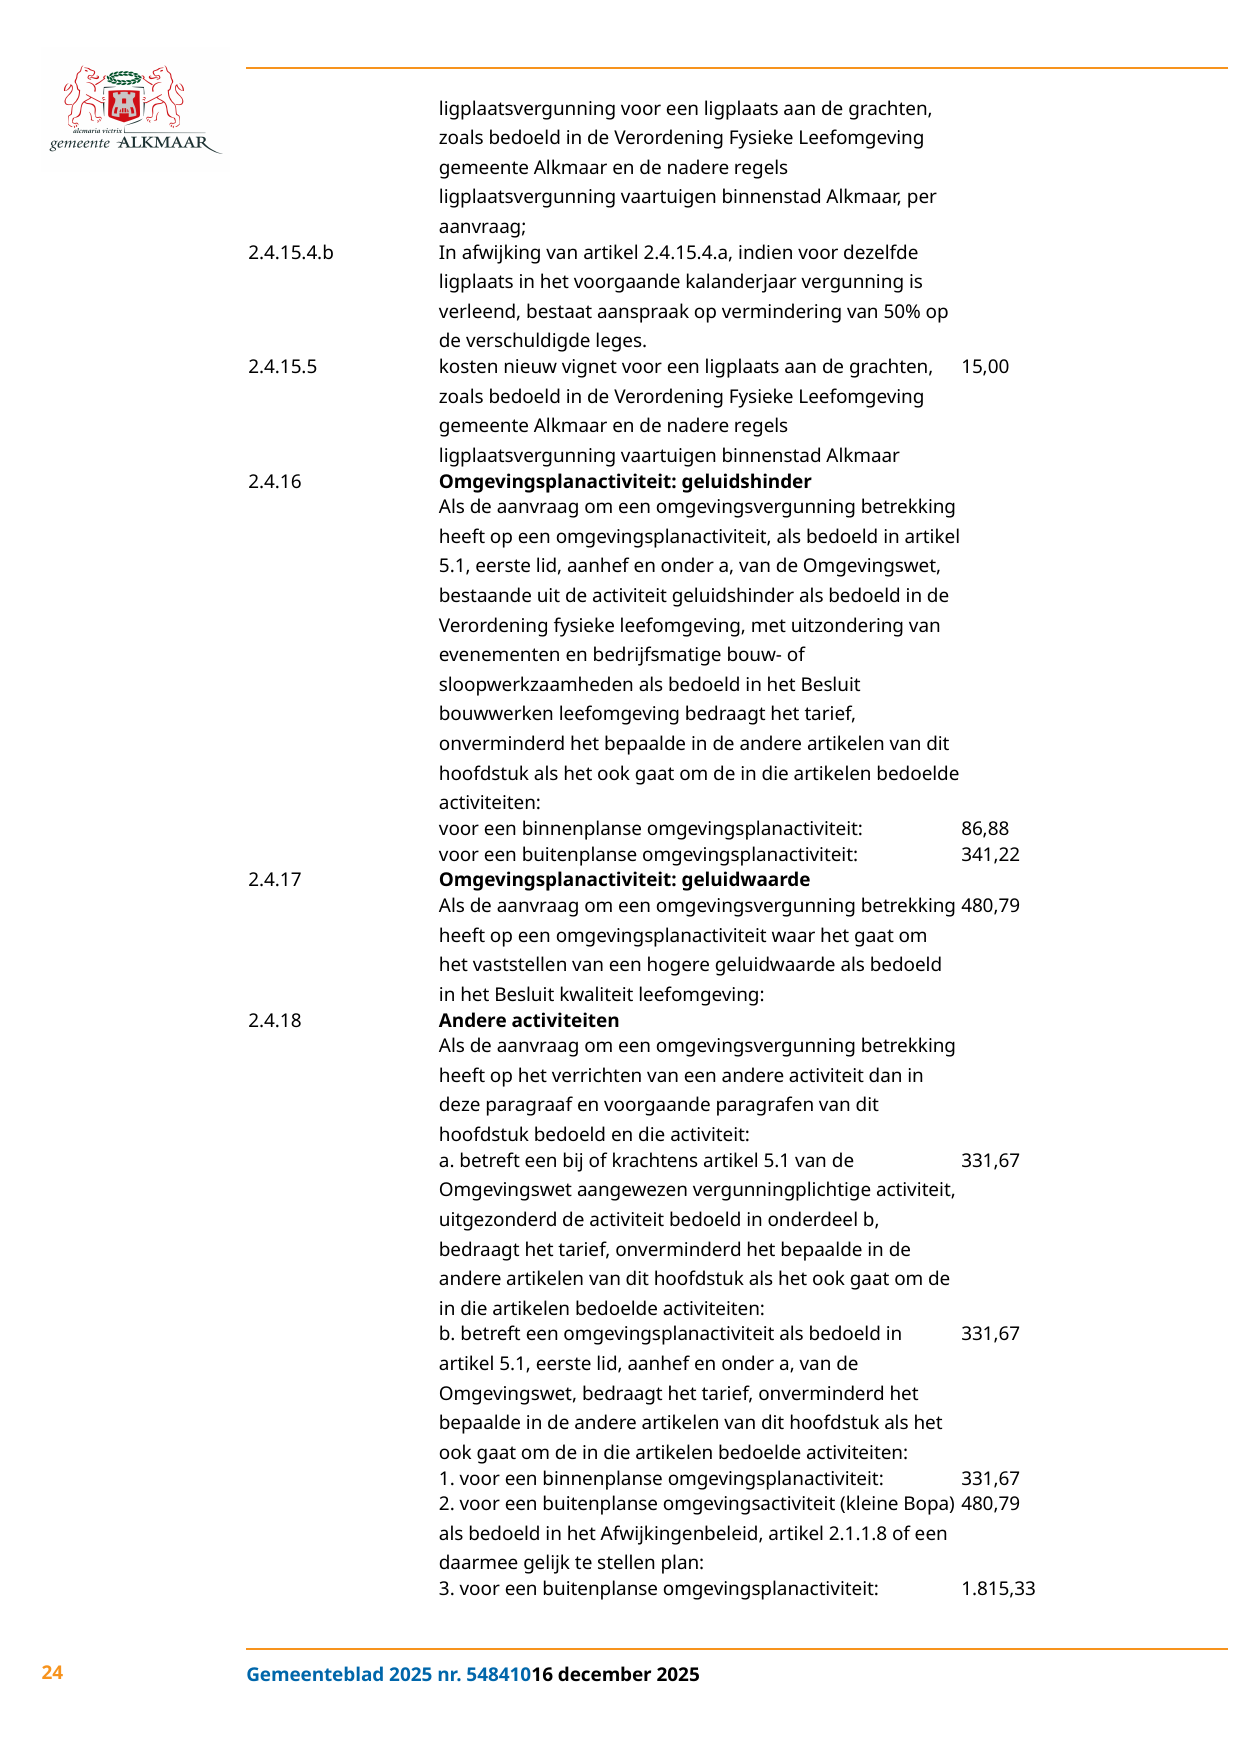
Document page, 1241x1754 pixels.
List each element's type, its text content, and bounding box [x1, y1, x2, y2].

table_cell In afwijking van artikel 2.4.15.4.a, indien voor dezelfde ligplaats in het voorgaande kalanderjaar vergunning is verleend, bestaat aanspraak op vermindering van 50% op de verschuldigde leges. [439, 239, 961, 353]
table_cell 3. voor een buitenplanse omgevingsplanactiviteit: [439, 1575, 961, 1601]
table_cell Omgevingsplanactiviteit: geluidwaarde [439, 867, 961, 892]
table_cell b. betreft een omgevingsplanactiviteit als bedoeld in artikel 5.1, eerste lid, aanhef en onder a, van de Omgevingswet, bedraagt het tarief, onverminderd het bepaalde in de andere artikelen van dit hoofdstuk als het ook gaat om de in die artikelen bedoelde activiteiten: [439, 1321, 961, 1465]
table_cell [248, 892, 439, 1007]
table_cell 341,22 [961, 841, 1152, 867]
table_cell [961, 867, 1152, 892]
table_cell Als de aanvraag om een omgevingsvergunning betrekking heeft op een omgevingsplanactiviteit waar het gaat om het vaststellen van een hogere geluidwaarde als bedoeld in het Besluit kwaliteit leefomgeving: [439, 892, 961, 1007]
table_cell a. betreft een bij of krachtens artikel 5.1 van de Omgevingswet aangewezen vergunningplichtige activiteit, uitgezonderd de activiteit bedoeld in onderdeel b, bedraagt het tarief, onverminderd het bepaalde in de andere artikelen van dit hoofdstuk als het ook gaat om de in die artikelen bedoelde activiteiten: [439, 1147, 961, 1321]
picture [41, 47, 231, 172]
table_cell [248, 1033, 439, 1147]
table_cell 2.4.17 [248, 867, 439, 892]
table_cell [248, 815, 439, 841]
table_cell [961, 468, 1152, 493]
table_cell 480,79 [961, 892, 1152, 1007]
table_cell ligplaatsvergunning voor een ligplaats aan de grachten, zoals bedoeld in de Verordening Fysieke Leefomgeving gemeente Alkmaar en de nadere regels ligplaatsvergunning vaartuigen binnenstad Alkmaar, per aanvraag; [439, 95, 961, 239]
table_cell 15,00 [961, 353, 1152, 468]
table_cell 2.4.16 [248, 468, 439, 493]
table_cell Andere activiteiten [439, 1007, 961, 1032]
table_cell [961, 95, 1152, 239]
table_cell [248, 1321, 439, 1465]
table_cell Als de aanvraag om een omgevingsvergunning betrekking heeft op het verrichten van een andere activiteit dan in deze paragraaf en voorgaande paragrafen van dit hoofdstuk bedoeld en die activiteit: [439, 1033, 961, 1147]
table_cell [961, 1033, 1152, 1147]
table_cell [961, 1007, 1152, 1032]
table_cell Omgevingsplanactiviteit: geluidshinder [439, 468, 961, 493]
table_cell [248, 494, 439, 815]
table_cell 2.4.15.5 [248, 353, 439, 468]
table_cell [248, 1490, 439, 1575]
table_cell [248, 841, 439, 867]
table_cell [248, 1147, 439, 1321]
table_cell 2. voor een buitenplanse omgevingsactiviteit (kleine Bopa) als bedoeld in het Afwijkingenbeleid, artikel 2.1.1.8 of een daarmee gelijk te stellen plan: [439, 1490, 961, 1575]
table_cell 2.4.15.4.b [248, 239, 439, 353]
table_cell 331,67 [961, 1465, 1152, 1490]
table_cell [961, 494, 1152, 815]
table_cell [248, 95, 439, 239]
table_cell 2.4.18 [248, 1007, 439, 1032]
table_cell [248, 1465, 439, 1490]
table_cell 331,67 [961, 1147, 1152, 1321]
table_cell 1.815,33 [961, 1575, 1152, 1601]
table_cell Als de aanvraag om een omgevingsvergunning betrekking heeft op een omgevingsplanactiviteit, als bedoeld in artikel 5.1, eerste lid, aanhef en onder a, van de Omgevingswet, bestaande uit de activiteit geluidshinder als bedoeld in de Verordening fysieke leefomgeving, met uitzondering van evenementen en bedrijfsmatige bouw- of sloopwerkzaamheden als bedoeld in het Besluit bouwwerken leefomgeving bedraagt het tarief, onverminderd het bepaalde in de andere artikelen van dit hoofdstuk als het ook gaat om de in die artikelen bedoelde activiteiten: [439, 494, 961, 815]
table_cell voor een buitenplanse omgevingsplanactiviteit: [439, 841, 961, 867]
table_cell 86,88 [961, 815, 1152, 841]
table_cell 480,79 [961, 1490, 1152, 1575]
table_cell voor een binnenplanse omgevingsplanactiviteit: [439, 815, 961, 841]
table_cell [961, 239, 1152, 353]
table_cell 1. voor een binnenplanse omgevingsplanactiviteit: [439, 1465, 961, 1490]
table_cell [248, 1575, 439, 1601]
table_cell kosten nieuw vignet voor een ligplaats aan de grachten, zoals bedoeld in de Verordening Fysieke Leefomgeving gemeente Alkmaar en de nadere regels ligplaatsvergunning vaartuigen binnenstad Alkmaar [439, 353, 961, 468]
table_cell 331,67 [961, 1321, 1152, 1465]
